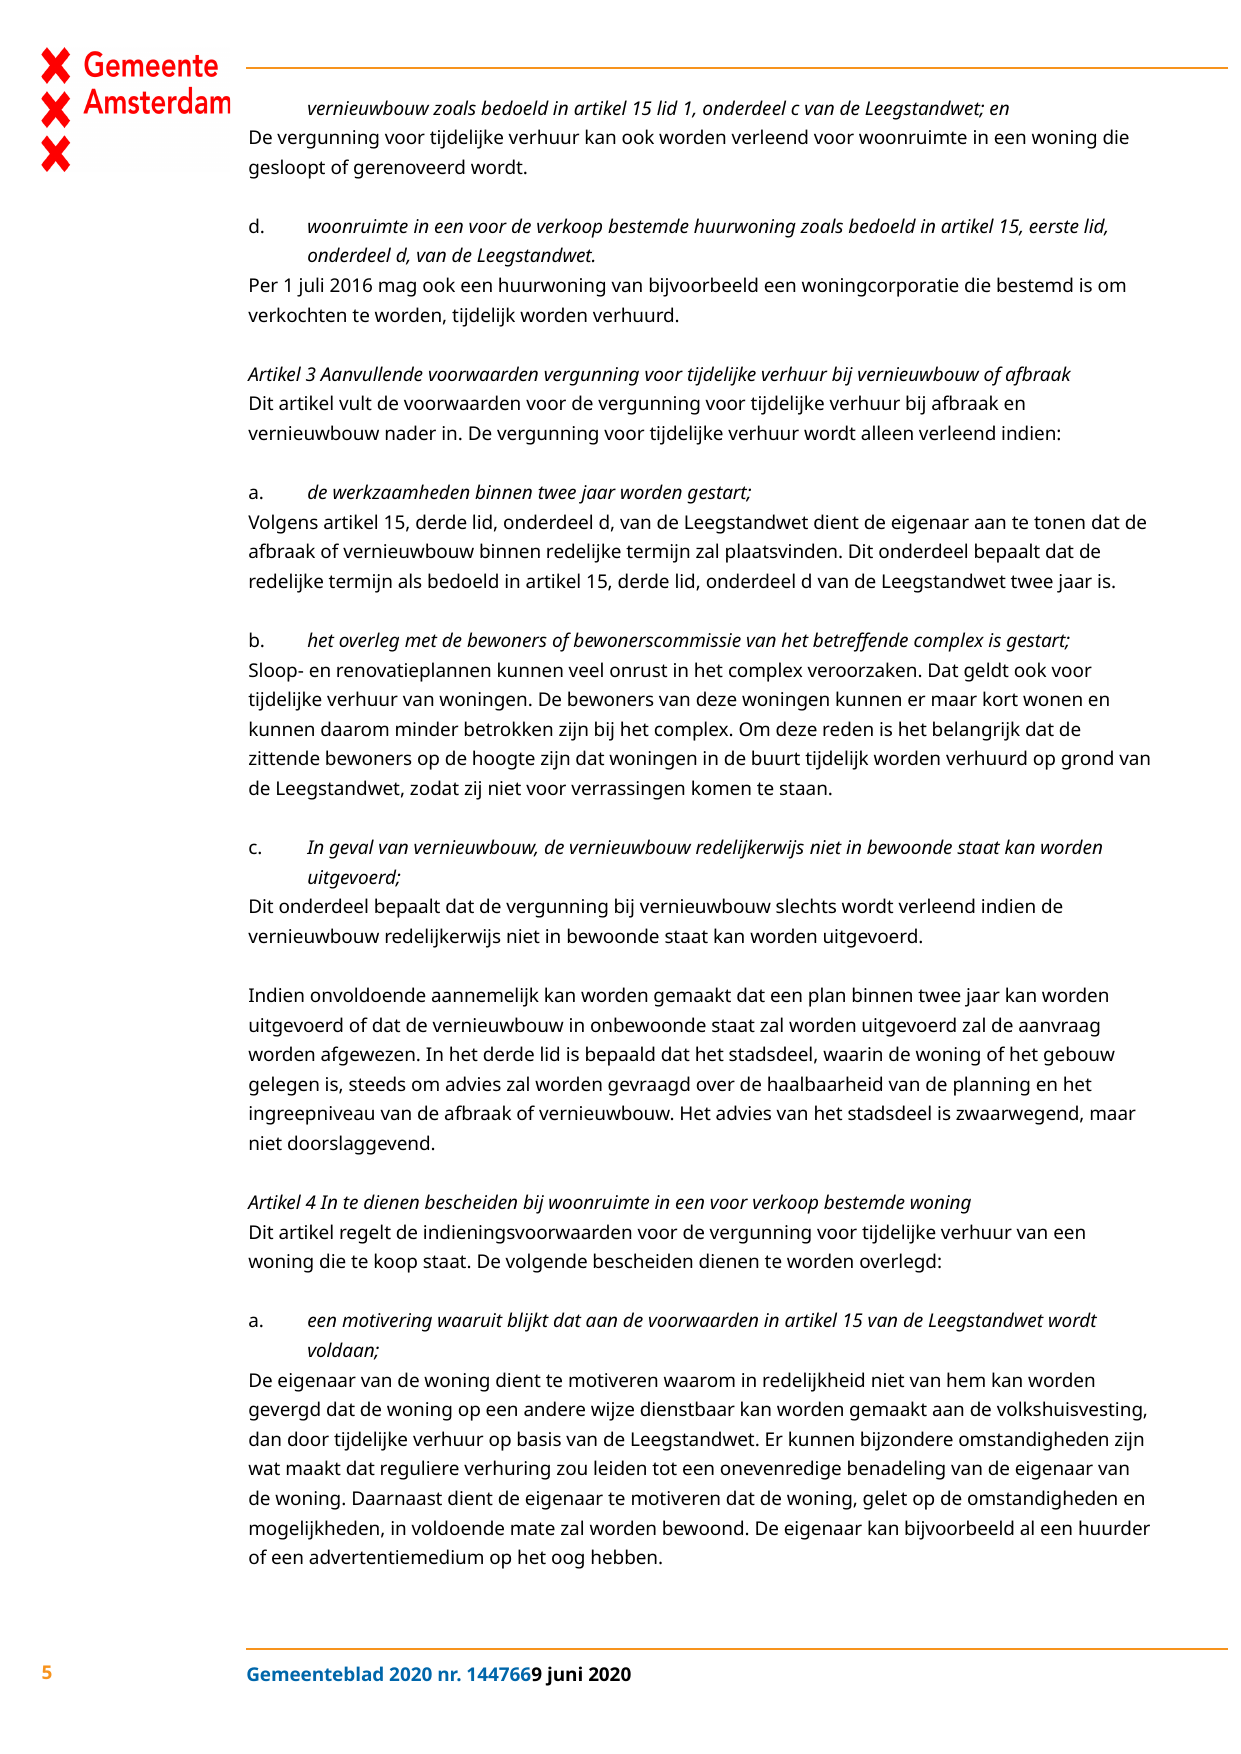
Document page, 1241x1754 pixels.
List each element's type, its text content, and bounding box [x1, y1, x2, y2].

picture [41, 47, 231, 172]
text Volgens artikel 15, derde lid, onderdeel d, van de Leegstandwet dient de eigenaar aan te tonen dat de afbraak of vernieuwbouw binnen redelijke termijn zal plaatsvinden. Dit onderdeel bepaalt dat de redelijke termijn als bedoeld in artikel 15, derde lid, onderdeel d van de Leegstandwet twee jaar is. [248, 509, 1152, 594]
list het overleg met de bewoners of bewonerscommissie van het betreffende complex is gestart; [248, 627, 1152, 653]
list In geval van vernieuwbouw, de vernieuwbouw redelijkerwijs niet in bewoonde staat kan worden uitgevoerd; [248, 834, 1152, 890]
list woonruimte in een voor de verkoop bestemde huurwoning zoals bedoeld in artikel 15, eerste lid, onderdeel d, van de Leegstandwet. [248, 213, 1152, 268]
text De vergunning voor tijdelijke verhuur kan ook worden verleend voor woonruimte in een woning die gesloopt of gerenoveerd wordt. [248, 124, 1152, 180]
text Dit onderdeel bepaalt dat de vergunning bij vernieuwbouw slechts wordt verleend indien de vernieuwbouw redelijkerwijs niet in bewoonde staat kan worden uitgevoerd. [248, 893, 1152, 949]
text Artikel 4 In te dienen bescheiden bij woonruimte in een voor verkoop bestemde woning [248, 1189, 1152, 1215]
text De eigenaar van de woning dient te motiveren waarom in redelijkheid niet van hem kan worden gevergd dat de woning op een andere wijze dienstbaar kan worden gemaakt aan de volkshuisvesting, dan door tijdelijke verhuur op basis van de Leegstandwet. Er kunnen bijzondere omstandigheden zijn wat maakt dat reguliere verhuring zou leiden tot een onevenredige benadeling van de eigenaar van de woning. Daarnaast dient de eigenaar te motiveren dat de woning, gelet op de omstandigheden en mogelijkheden, in voldoende mate zal worden bewoond. De eigenaar kan bijvoorbeeld al een huurder of een advertentiemedium op het oog hebben. [248, 1367, 1152, 1570]
text Per 1 juli 2016 mag ook een huurwoning van bijvoorbeeld een woningcorporatie die bestemd is om verkochten te worden, tijdelijk worden verhuurd. [248, 272, 1152, 328]
list een motivering waaruit blijkt dat aan de voorwaarden in artikel 15 van de Leegstandwet wordt voldaan; [248, 1308, 1152, 1363]
text Indien onvoldoende aannemelijk kan worden gemaakt dat een plan binnen twee jaar kan worden uitgevoerd of dat de vernieuwbouw in onbewoonde staat zal worden uitgevoerd zal de aanvraag worden afgewezen. In het derde lid is bepaald dat het stadsdeel, waarin de woning of het gebouw gelegen is, steeds om advies zal worden gevraagd over de haalbaarheid van de planning en het ingreepniveau van de afbraak of vernieuwbouw. Het advies van het stadsdeel is zwaarwegend, maar niet doorslaggevend. [248, 982, 1152, 1156]
list vernieuwbouw zoals bedoeld in artikel 15 lid 1, onderdeel c van de Leegstandwet; en [248, 95, 1152, 121]
list de werkzaamheden binnen twee jaar worden gestart; [248, 479, 1152, 505]
text Dit artikel vult de voorwaarden voor de vergunning voor tijdelijke verhuur bij afbraak en vernieuwbouw nader in. De vergunning voor tijdelijke verhuur wordt alleen verleend indien: [248, 391, 1152, 446]
text Sloop- en renovatieplannen kunnen veel onrust in het complex veroorzaken. Dat geldt ook voor tijdelijke verhuur van woningen. De bewoners van deze woningen kunnen er maar kort wonen en kunnen daarom minder betrokken zijn bij het complex. Om deze reden is het belangrijk dat de zittende bewoners op de hoogte zijn dat woningen in de buurt tijdelijk worden verhuurd op grond van de Leegstandwet, zodat zij niet voor verrassingen komen te staan. [248, 657, 1152, 801]
text Dit artikel regelt de indieningsvoorwaarden voor de vergunning voor tijdelijke verhuur van een woning die te koop staat. De volgende bescheiden dienen te worden overlegd: [248, 1219, 1152, 1274]
text Artikel 3 Aanvullende voorwaarden vergunning voor tijdelijke verhuur bij vernieuwbouw of afbraak [248, 361, 1152, 387]
